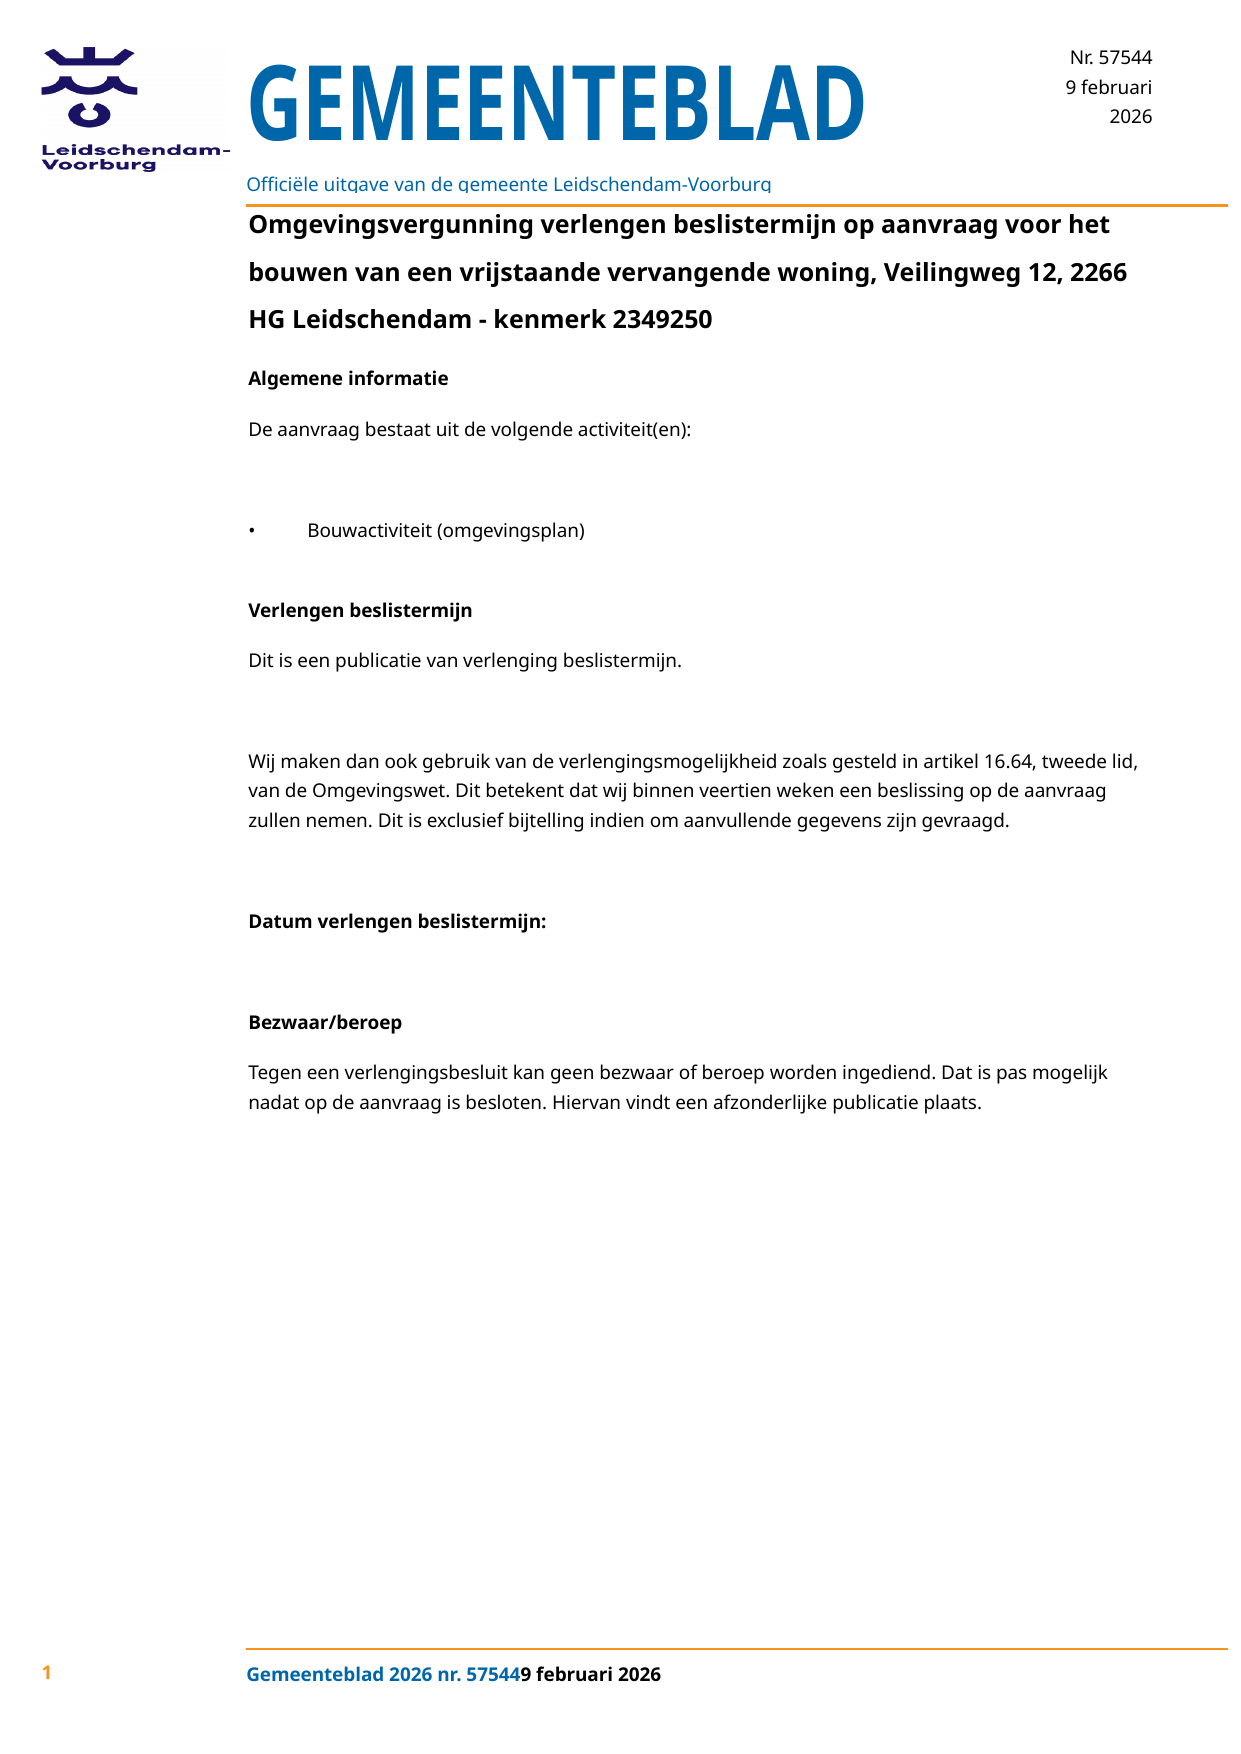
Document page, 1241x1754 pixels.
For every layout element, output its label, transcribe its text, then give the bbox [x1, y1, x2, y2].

picture [41, 47, 231, 172]
text Algemene informatie [248, 366, 1152, 391]
text Dit is een publicatie van verlenging beslistermijn. [248, 647, 1152, 673]
text Wij maken dan ook gebruik van de verlengingsmogelijkheid zoals gesteld in artikel 16.64, tweede lid, van de Omgevingswet. Dit betekent dat wij binnen veertien weken een beslissing op de aanvraag zullen nemen. Dit is exclusief bijtelling indien om aanvullende gegevens zijn gevraagd. [248, 748, 1152, 833]
text Verlengen beslistermijn [248, 597, 1152, 622]
text Datum verlengen beslistermijn: [248, 908, 1152, 934]
text Bezwaar/beroep [248, 1009, 1152, 1034]
text Omgevingsvergunning verlengen beslistermijn op aanvraag voor het bouwen van een vrijstaande vervangende woning, Veilingweg 12, 2266 HG Leidschendam - kenmerk 2349250 [248, 207, 1152, 336]
list Bouwactiviteit (omgevingsplan) [248, 517, 1152, 542]
text De aanvraag bestaat uit de volgende activiteit(en): [248, 416, 1152, 442]
text Tegen een verlengingsbesluit kan geen bezwaar of beroep worden ingediend. Dat is pas mogelijk nadat op de aanvraag is besloten. Hiervan vindt een afzonderlijke publicatie plaats. [248, 1059, 1152, 1114]
